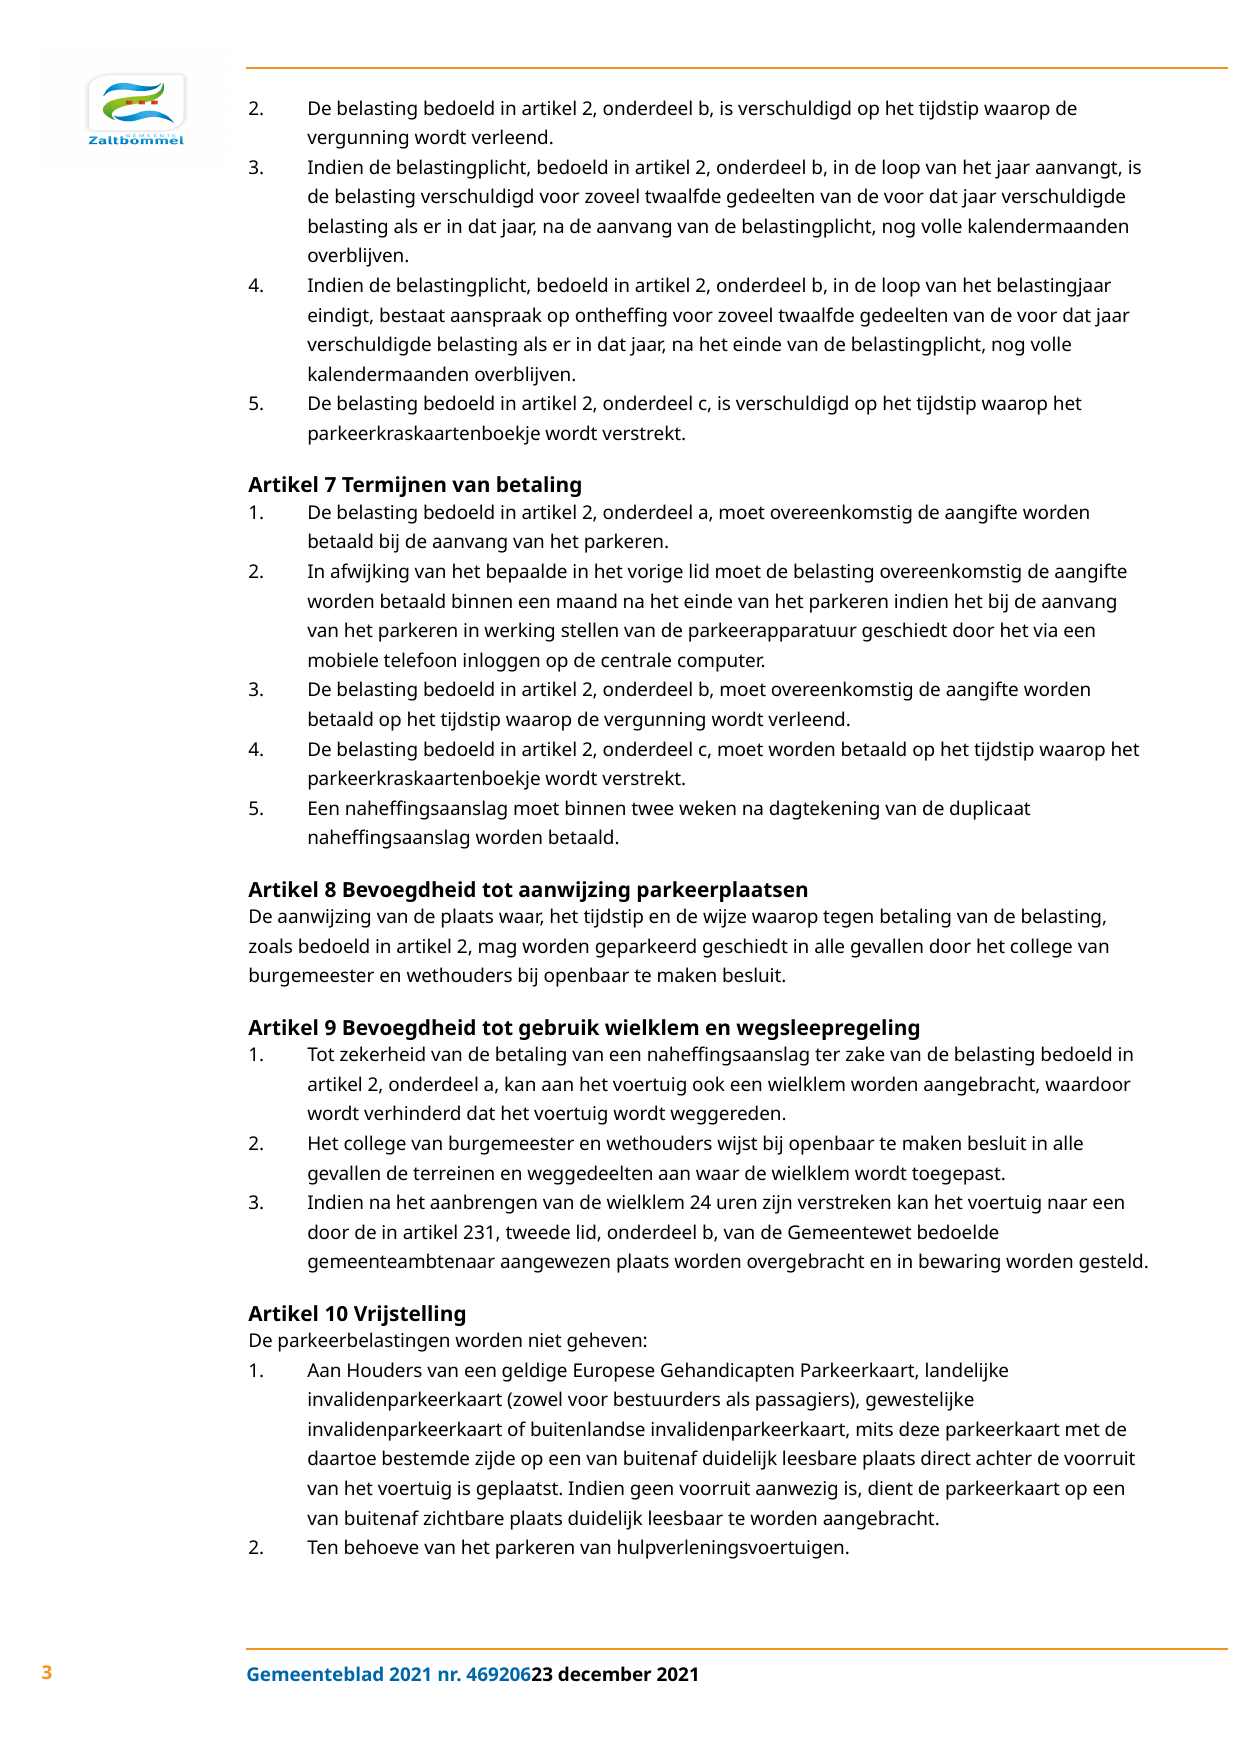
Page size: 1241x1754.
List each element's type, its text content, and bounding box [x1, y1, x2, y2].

list Ten behoeve van het parkeren van hulpverleningsvoertuigen. [248, 1534, 1152, 1560]
text De aanwijzing van de plaats waar, het tijdstip en de wijze waarop tegen betaling van de belasting, zoals bedoeld in artikel 2, mag worden geparkeerd geschiedt in alle gevallen door het college van burgemeester en wethouders bij openbaar te maken besluit. [248, 903, 1152, 988]
text Artikel 9 Bevoegdheid tot gebruik wielklem en wegsleepregeling [248, 1013, 1152, 1041]
picture [41, 47, 231, 172]
list De belasting bedoeld in artikel 2, onderdeel c, is verschuldigd op het tijdstip waarop het parkeerkraskaartenboekje wordt verstrekt. [248, 391, 1152, 446]
list Indien na het aanbrengen van de wielklem 24 uren zijn verstreken kan het voertuig naar een door de in artikel 231, tweede lid, onderdeel b, van de Gemeentewet bedoelde gemeenteambtenaar aangewezen plaats worden overgebracht en in bewaring worden gesteld. [248, 1189, 1152, 1274]
list In afwijking van het bepaalde in het vorige lid moet de belasting overeenkomstig de aangifte worden betaald binnen een maand na het einde van het parkeren indien het bij de aanvang van het parkeren in werking stellen van de parkeerapparatuur geschiedt door het via een mobiele telefoon inloggen op de centrale computer. [248, 558, 1152, 673]
text Artikel 8 Bevoegdheid tot aanwijzing parkeerplaatsen [248, 875, 1152, 903]
list De belasting bedoeld in artikel 2, onderdeel b, moet overeenkomstig de aangifte worden betaald op het tijdstip waarop de vergunning wordt verleend. [248, 677, 1152, 732]
list De belasting bedoeld in artikel 2, onderdeel c, moet worden betaald op het tijdstip waarop het parkeerkraskaartenboekje wordt verstrekt. [248, 736, 1152, 791]
text De parkeerbelastingen worden niet geheven: [248, 1327, 1152, 1353]
list Indien de belastingplicht, bedoeld in artikel 2, onderdeel b, in de loop van het jaar aanvangt, is de belasting verschuldigd voor zoveel twaalfde gedeelten van de voor dat jaar verschuldigde belasting als er in dat jaar, na de aanvang van de belastingplicht, nog volle kalendermaanden overblijven. [248, 154, 1152, 268]
text Artikel 7 Termijnen van betaling [248, 471, 1152, 499]
list Indien de belastingplicht, bedoeld in artikel 2, onderdeel b, in de loop van het belastingjaar eindigt, bestaat aanspraak op ontheffing voor zoveel twaalfde gedeelten van de voor dat jaar verschuldigde belasting als er in dat jaar, na het einde van de belastingplicht, nog volle kalendermaanden overblijven. [248, 272, 1152, 387]
list Het college van burgemeester en wethouders wijst bij openbaar te maken besluit in alle gevallen de terreinen en weggedeelten aan waar de wielklem wordt toegepast. [248, 1130, 1152, 1185]
list Een naheffingsaanslag moet binnen twee weken na dagtekening van de duplicaat naheffingsaanslag worden betaald. [248, 795, 1152, 850]
text Artikel 10 Vrijstelling [248, 1299, 1152, 1327]
list De belasting bedoeld in artikel 2, onderdeel a, moet overeenkomstig de aangifte worden betaald bij de aanvang van het parkeren. [248, 499, 1152, 554]
list Tot zekerheid van de betaling van een naheffingsaanslag ter zake van de belasting bedoeld in artikel 2, onderdeel a, kan aan het voertuig ook een wielklem worden aangebracht, waardoor wordt verhinderd dat het voertuig wordt weggereden. [248, 1041, 1152, 1126]
list De belasting bedoeld in artikel 2, onderdeel b, is verschuldigd op het tijdstip waarop de vergunning wordt verleend. [248, 95, 1152, 150]
list Aan Houders van een geldige Europese Gehandicapten Parkeerkaart, landelijke invalidenparkeerkaart (zowel voor bestuurders als passagiers), gewestelijke invalidenparkeerkaart of buitenlandse invalidenparkeerkaart, mits deze parkeerkaart met de daartoe bestemde zijde op een van buitenaf duidelijk leesbare plaats direct achter de voorruit van het voertuig is geplaatst. Indien geen voorruit aanwezig is, dient de parkeerkaart op een van buitenaf zichtbare plaats duidelijk leesbaar te worden aangebracht. [248, 1357, 1152, 1531]
